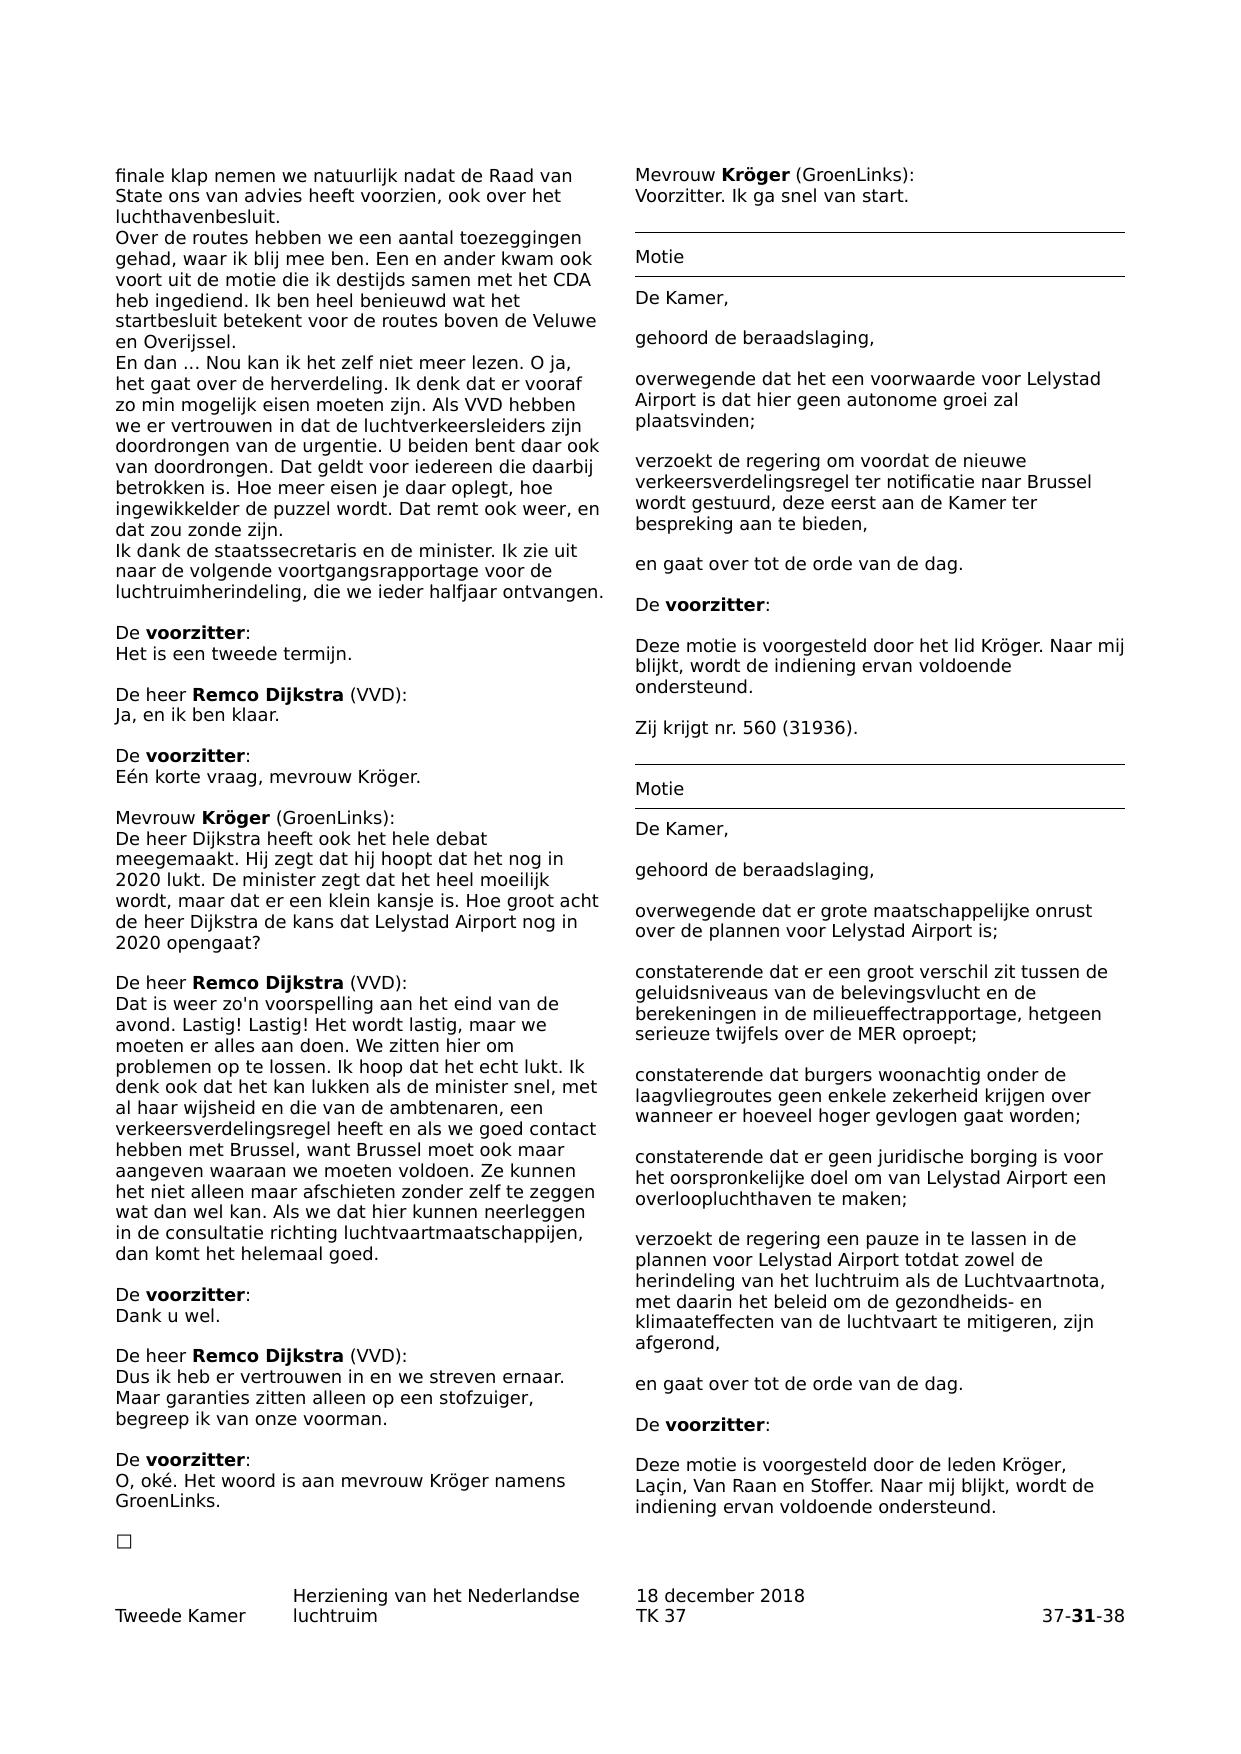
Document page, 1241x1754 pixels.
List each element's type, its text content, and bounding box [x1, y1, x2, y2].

text De voorzitter: [635, 1414, 1125, 1435]
text De heer Remco Dijkstra (VVD): [115, 973, 605, 994]
text Deze motie is voorgesteld door de leden Kröger, Laçin, Van Raan en Stoffer. Naar mij blijkt, wordt de indiening ervan voldoende ondersteund. [635, 1455, 1125, 1517]
text Voorzitter. Ik ga snel van start. [635, 186, 1125, 207]
text Ik dank de staatssecretaris en de minister. Ik zie uit naar de volgende voortgangsrapportage voor de luchtruimherindeling, die we ieder halfjaar ontvangen. [115, 540, 605, 603]
text O, oké. Het woord is aan mevrouw Kröger namens GroenLinks. [115, 1470, 605, 1512]
text en gaat over tot de orde van de dag. [635, 554, 1125, 575]
text De voorzitter: [115, 1449, 605, 1470]
text Deze motie is voorgesteld door het lid Kröger. Naar mij blijkt, wordt de indiening ervan voldoende ondersteund. [635, 636, 1125, 698]
text gehoord de beraadslaging, [635, 328, 1125, 349]
text gehoord de beraadslaging, [635, 860, 1125, 881]
text overwegende dat er grote maatschappelijke onrust over de plannen voor Lelystad Airport is; [635, 901, 1125, 942]
text Mevrouw Kröger (GroenLinks): [115, 807, 605, 828]
text constaterende dat er een groot verschil zit tussen de geluidsniveaus van de belevingsvlucht en de berekeningen in de milieueffectrapportage, hetgeen serieuze twijfels over de MER oproept; [635, 962, 1125, 1045]
text Motie [635, 247, 1125, 267]
text De voorzitter: [115, 746, 605, 767]
text En dan ... Nou kan ik het zelf niet meer lezen. O ja, het gaat over de herverdeling. Ik denk dat er vooraf zo min mogelijk eisen moeten zijn. Als VVD hebben we er vertrouwen in dat de luchtverkeersleiders zijn doordrongen van de urgentie. U beiden bent daar ook van doordrongen. Dat geldt voor iedereen die daarbij betrokken is. Hoe meer eisen je daar oplegt, hoe ingewikkelder de puzzel wordt. Dat remt ook weer, en dat zou zonde zijn. [115, 353, 605, 540]
text constaterende dat burgers woonachtig onder de laagvliegroutes geen enkele zekerheid krijgen over wanneer er hoeveel hoger gevlogen gaat worden; [635, 1065, 1125, 1127]
text ⬜ [115, 1532, 605, 1553]
text De voorzitter: [635, 595, 1125, 616]
text Dank u wel. [115, 1306, 605, 1326]
text De Kamer, [635, 287, 1125, 308]
text De heer Remco Dijkstra (VVD): [115, 1346, 605, 1367]
text De heer Remco Dijkstra (VVD): [115, 684, 605, 705]
text De Kamer, [635, 819, 1125, 840]
text Het is een tweede termijn. [115, 643, 605, 664]
text De voorzitter: [115, 623, 605, 643]
text Dat is weer zo'n voorspelling aan het eind van de avond. Lastig! Lastig! Het wordt lastig, maar we moeten er alles aan doen. We zitten hier om problemen op te lossen. Ik hoop dat het echt lukt. Ik denk ook dat het kan lukken als de minister snel, met al haar wijsheid en die van de ambtenaren, een verkeersverdelingsregel heeft en als we goed contact hebben met Brussel, want Brussel moet ook maar aangeven waaraan we moeten voldoen. Ze kunnen het niet alleen maar afschieten zonder zelf te zeggen wat dan wel kan. Als we dat hier kunnen neerleggen in de consultatie richting luchtvaartmaatschappijen, dan komt het helemaal goed. [115, 994, 605, 1265]
text en gaat over tot de orde van de dag. [635, 1374, 1125, 1394]
text constaterende dat er geen juridische borging is voor het oorspronkelijke doel om van Lelystad Airport een overloopluchthaven te maken; [635, 1147, 1125, 1209]
text Zij krijgt nr. 560 (31936). [635, 718, 1125, 738]
text Ja, en ik ben klaar. [115, 705, 605, 726]
text Over de routes hebben we een aantal toezeggingen gehad, waar ik blij mee ben. Een en ander kwam ook voort uit de motie die ik destijds samen met het CDA heb ingediend. Ik ben heel benieuwd wat het startbesluit betekent voor de routes boven de Veluwe en Overijssel. [115, 228, 605, 353]
text verzoekt de regering om voordat de nieuwe verkeersverdelingsregel ter notificatie naar Brussel wordt gestuurd, deze eerst aan de Kamer ter bespreking aan te bieden, [635, 451, 1125, 534]
text finale klap nemen we natuurlijk nadat de Raad van State ons van advies heeft voorzien, ook over het luchthavenbesluit. [115, 165, 605, 228]
text De voorzitter: [115, 1285, 605, 1306]
text overwegende dat het een voorwaarde voor Lelystad Airport is dat hier geen autonome groei zal plaatsvinden; [635, 369, 1125, 431]
text verzoekt de regering een pauze in te lassen in de plannen voor Lelystad Airport totdat zowel de herindeling van het luchtruim als de Luchtvaartnota, met daarin het beleid om de gezondheids- en klimaateffecten van de luchtvaart te mitigeren, zijn afgerond, [635, 1229, 1125, 1354]
text Mevrouw Kröger (GroenLinks): [635, 165, 1125, 186]
text Eén korte vraag, mevrouw Kröger. [115, 767, 605, 787]
text Dus ik heb er vertrouwen in en we streven ernaar. Maar garanties zitten alleen op een stofzuiger, begreep ik van onze voorman. [115, 1367, 605, 1429]
text Motie [635, 778, 1125, 799]
text De heer Dijkstra heeft ook het hele debat meegemaakt. Hij zegt dat hij hoopt dat het nog in 2020 lukt. De minister zegt dat het heel moeilijk wordt, maar dat er een klein kansje is. Hoe groot acht de heer Dijkstra de kans dat Lelystad Airport nog in 2020 opengaat? [115, 828, 605, 953]
